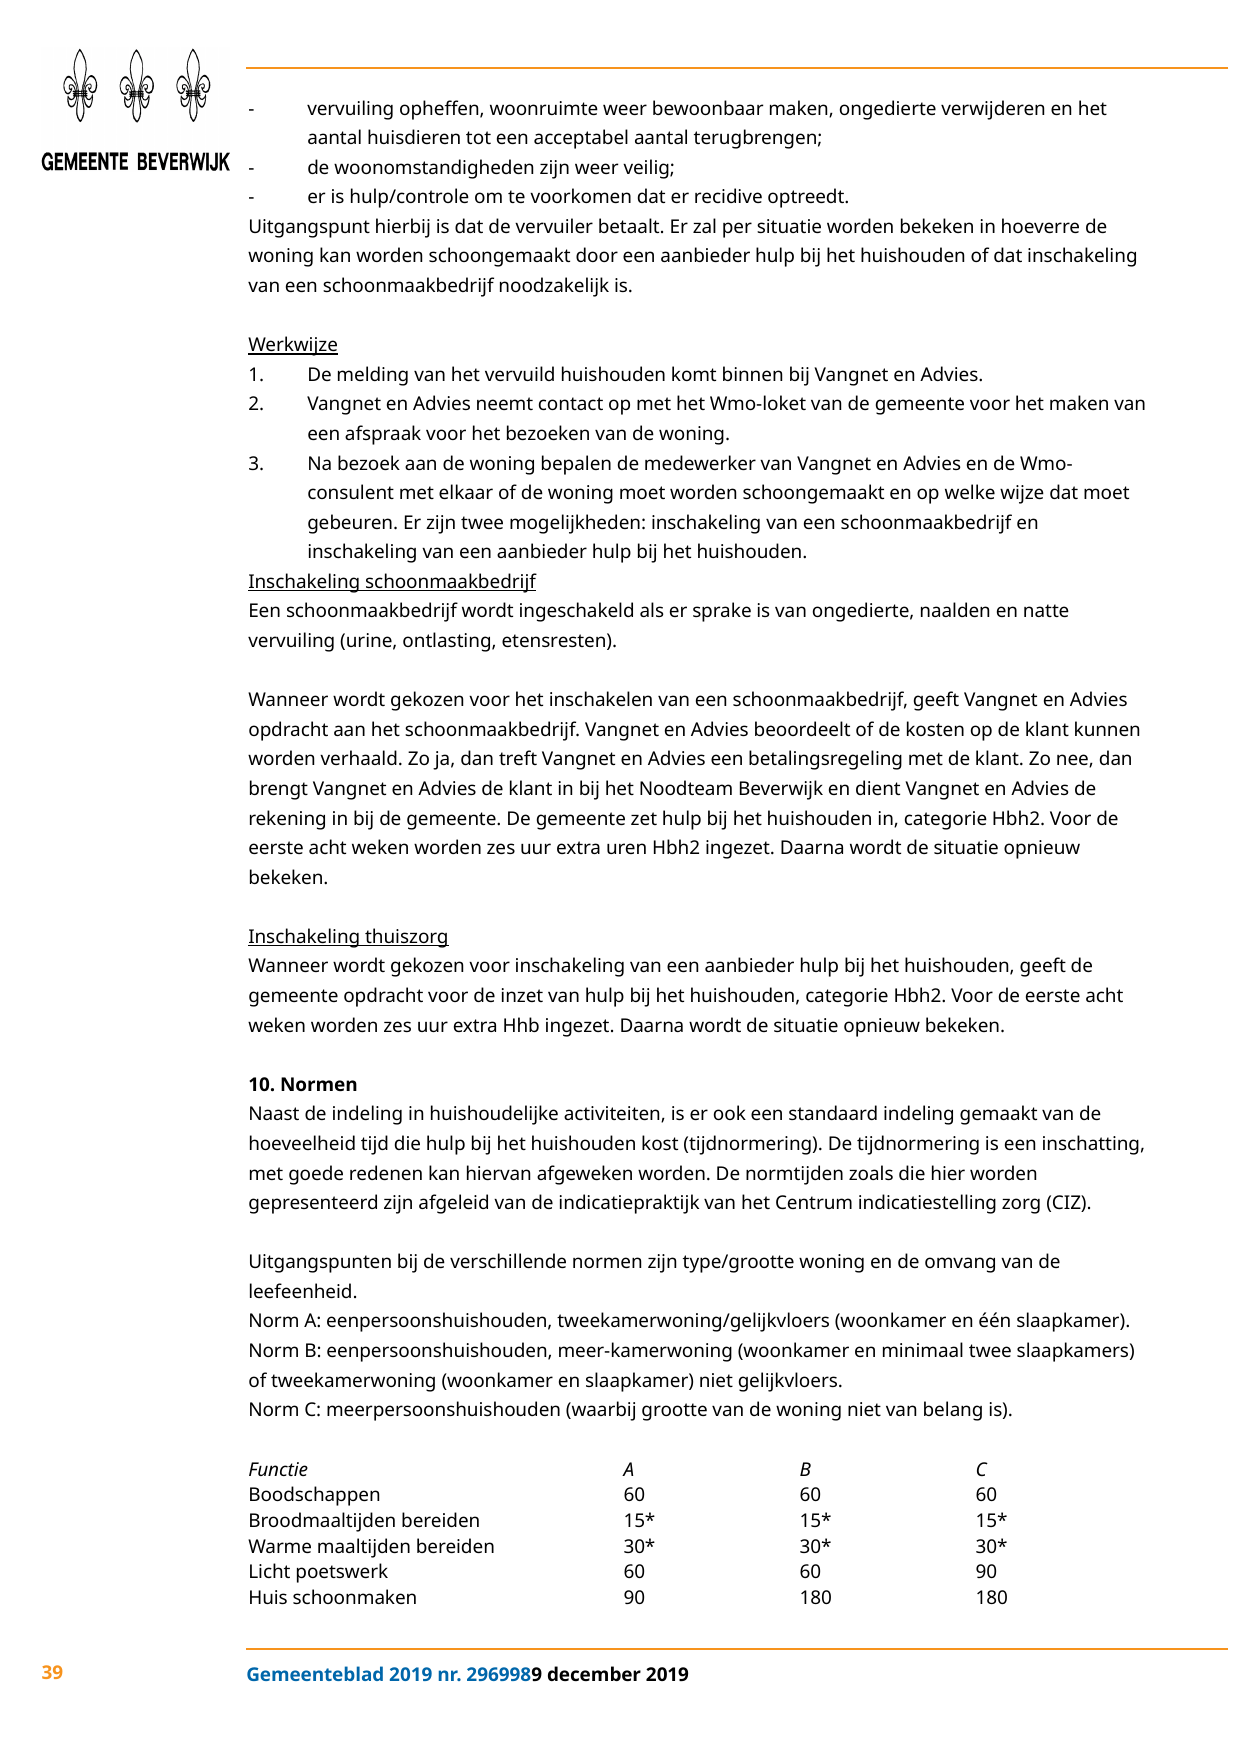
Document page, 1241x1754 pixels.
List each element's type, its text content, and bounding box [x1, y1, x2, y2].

text Wanneer wordt gekozen voor het inschakelen van een schoonmaakbedrijf, geeft Vangnet en Advies opdracht aan het schoonmaakbedrijf. Vangnet en Advies beoordeelt of de kosten op de klant kunnen worden verhaald. Zo ja, dan treft Vangnet en Advies een betalingsregeling met de klant. Zo nee, dan brengt Vangnet en Advies de klant in bij het Noodteam Beverwijk en dient Vangnet en Advies de rekening in bij de gemeente. De gemeente zet hulp bij het huishouden in, categorie Hbh2. Voor de eerste acht weken worden zes uur extra uren Hbh2 ingezet. Daarna wordt de situatie opnieuw bekeken. [248, 686, 1152, 890]
table_cell Broodmaaltijden bereiden [248, 1507, 623, 1533]
table_cell 60 [799, 1481, 975, 1507]
table_cell 60 [799, 1559, 975, 1584]
table_cell Huis schoonmaken [248, 1584, 623, 1610]
table_cell 15* [799, 1507, 975, 1533]
table_cell 180 [975, 1584, 1152, 1610]
table_header C [975, 1456, 1152, 1481]
table_cell 60 [623, 1481, 799, 1507]
text Wanneer wordt gekozen voor inschakeling van een aanbieder hulp bij het huishouden, geeft de gemeente opdracht voor de inzet van hulp bij het huishouden, categorie Hbh2. Voor de eerste acht weken worden zes uur extra Hhb ingezet. Daarna wordt de situatie opnieuw bekeken. [248, 953, 1152, 1038]
table_header A [623, 1456, 799, 1481]
text Uitgangspunten bij de verschillende normen zijn type/grootte woning en de omvang van de leefeenheid. [248, 1248, 1152, 1304]
table_cell 30* [799, 1533, 975, 1559]
text Norm A: eenpersoonshuishouden, tweekamerwoning/gelijkvloers (woonkamer en één slaapkamer). [248, 1308, 1152, 1333]
table_cell 90 [975, 1559, 1152, 1584]
table_cell 15* [975, 1507, 1152, 1533]
table_cell 30* [623, 1533, 799, 1559]
list Vangnet en Advies neemt contact op met het Wmo-loket van de gemeente voor het maken van een afspraak voor het bezoeken van de woning. [248, 391, 1152, 446]
list er is hulp/controle om te voorkomen dat er recidive optreedt. [248, 183, 1152, 209]
table_cell 90 [623, 1584, 799, 1610]
table_cell 15* [623, 1507, 799, 1533]
picture [41, 47, 231, 172]
table_cell 60 [975, 1481, 1152, 1507]
text Werkwijze [248, 331, 1152, 357]
text Inschakeling thuiszorg [248, 923, 1152, 949]
table_header B [799, 1456, 975, 1481]
table_cell Boodschappen [248, 1481, 623, 1507]
table_cell Warme maaltijden bereiden [248, 1533, 623, 1559]
text Norm B: eenpersoonshuishouden, meer-kamerwoning (woonkamer en minimaal twee slaapkamers) of tweekamerwoning (woonkamer en slaapkamer) niet gelijkvloers. [248, 1337, 1152, 1393]
text Inschakeling schoonmaakbedrijf [248, 568, 1152, 594]
table_cell 60 [623, 1559, 799, 1584]
list de woonomstandigheden zijn weer veilig; [248, 154, 1152, 180]
table_header Functie [248, 1456, 623, 1481]
list Na bezoek aan de woning bepalen de medewerker van Vangnet en Advies en de Wmo-consulent met elkaar of de woning moet worden schoongemaakt en op welke wijze dat moet gebeuren. Er zijn twee mogelijkheden: inschakeling van een schoonmaakbedrijf en inschakeling van een aanbieder hulp bij het huishouden. [248, 450, 1152, 564]
text 10. Normen [248, 1071, 1152, 1097]
list De melding van het vervuild huishouden komt binnen bij Vangnet en Advies. [248, 361, 1152, 387]
table_cell Licht poetswerk [248, 1559, 623, 1584]
text Een schoonmaakbedrijf wordt ingeschakeld als er sprake is van ongedierte, naalden en natte vervuiling (urine, ontlasting, etensresten). [248, 598, 1152, 653]
text Norm C: meerpersoonshuishouden (waarbij grootte van de woning niet van belang is). [248, 1396, 1152, 1422]
table_cell 180 [799, 1584, 975, 1610]
text Uitgangspunt hierbij is dat de vervuiler betaalt. Er zal per situatie worden bekeken in hoeverre de woning kan worden schoongemaakt door een aanbieder hulp bij het huishouden of dat inschakeling van een schoonmaakbedrijf noodzakelijk is. [248, 213, 1152, 298]
text Naast de indeling in huishoudelijke activiteiten, is er ook een standaard indeling gemaakt van de hoeveelheid tijd die hulp bij het huishouden kost (tijdnormering). De tijdnormering is een inschatting, met goede redenen kan hiervan afgeweken worden. De normtijden zoals die hier worden gepresenteerd zijn afgeleid van de indicatiepraktijk van het Centrum indicatiestelling zorg (CIZ). [248, 1101, 1152, 1215]
list vervuiling opheffen, woonruimte weer bewoonbaar maken, ongedierte verwijderen en het aantal huisdieren tot een acceptabel aantal terugbrengen; [248, 95, 1152, 150]
table_cell 30* [975, 1533, 1152, 1559]
